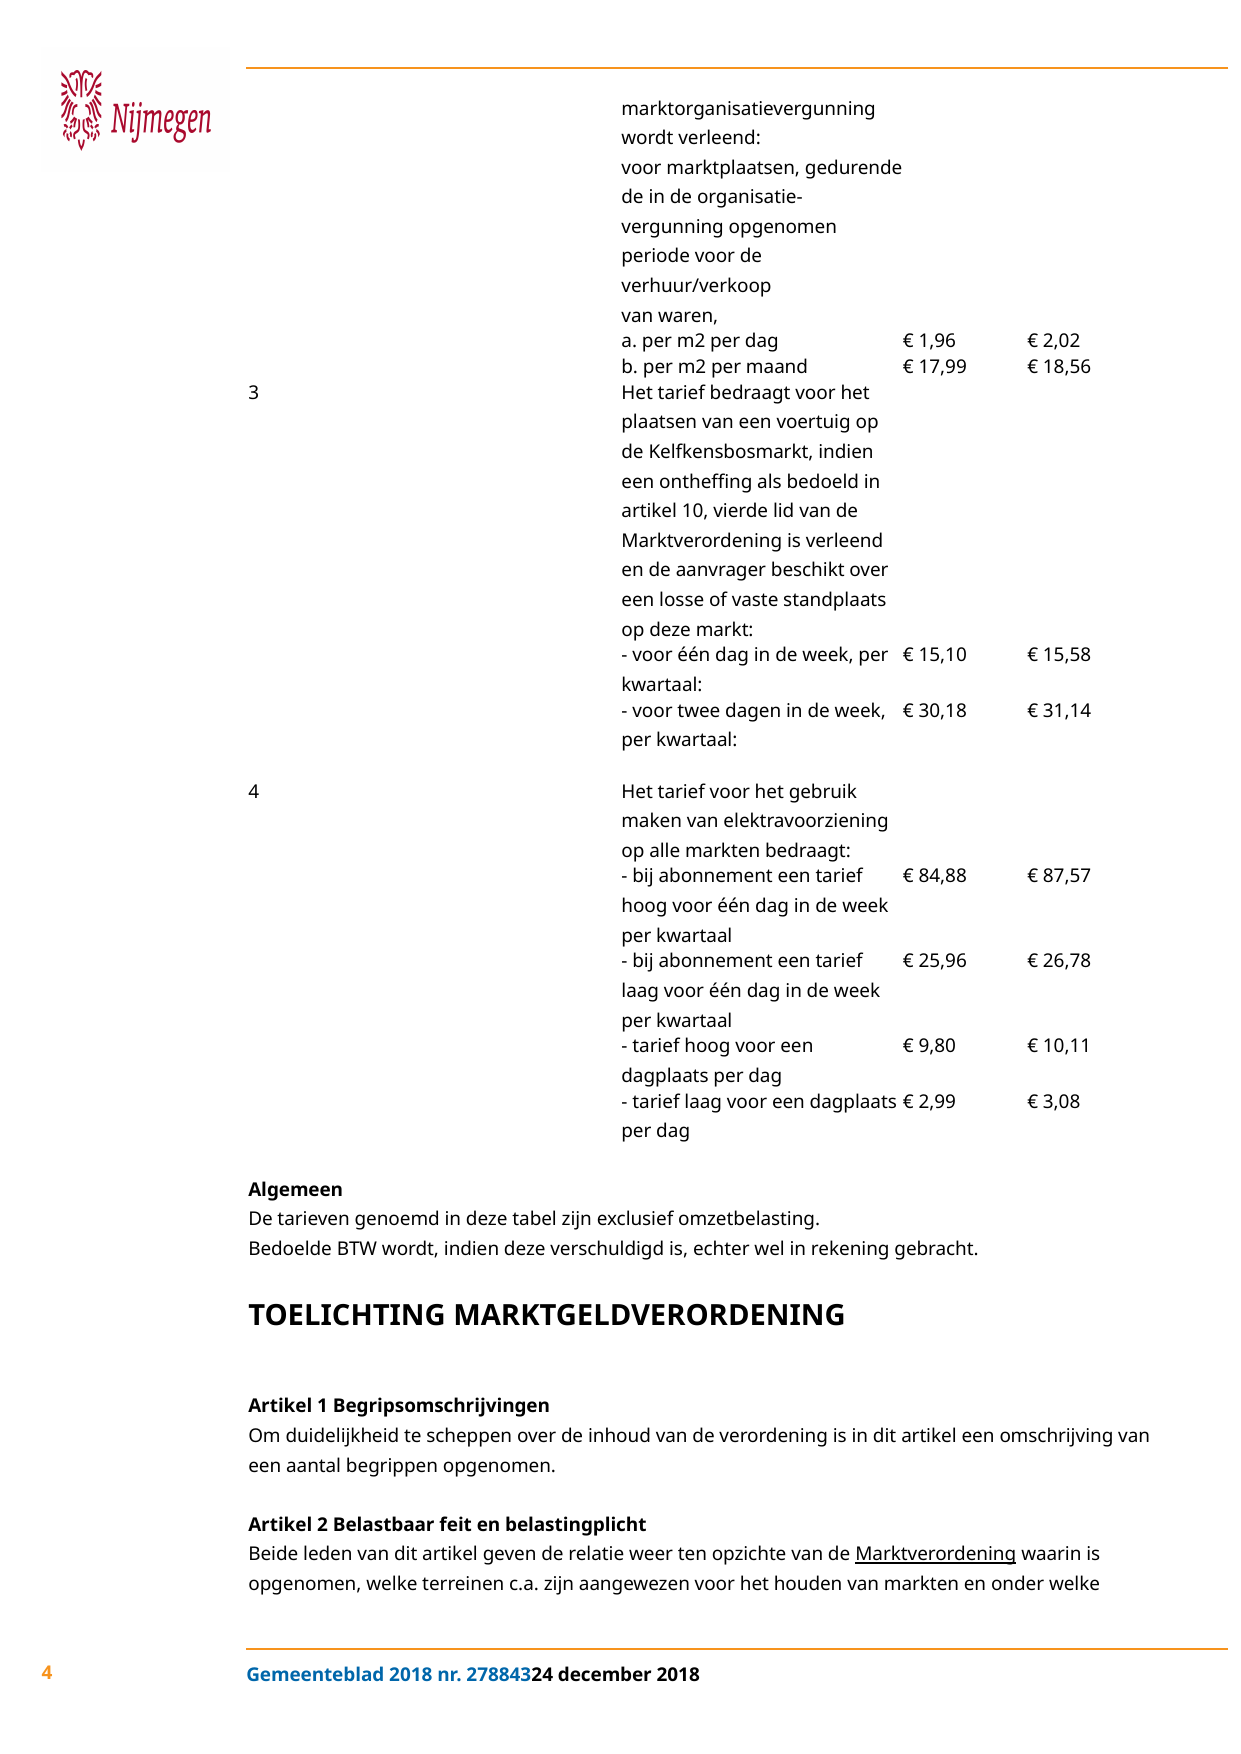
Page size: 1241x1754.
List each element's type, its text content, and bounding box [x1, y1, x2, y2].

table_cell € 30,18 [903, 697, 1027, 752]
table_cell [497, 1033, 621, 1088]
table_cell [373, 752, 497, 778]
table_cell [903, 752, 1027, 778]
table_cell 3 [248, 379, 372, 641]
table_cell [621, 752, 903, 778]
table_cell [373, 353, 497, 379]
table_cell [248, 328, 372, 353]
table_cell € 10,11 [1027, 1033, 1152, 1088]
table_cell [248, 948, 372, 1032]
table_cell [903, 778, 1027, 863]
table_cell [248, 1033, 372, 1088]
table_cell [373, 328, 497, 353]
table_cell € 3,08 [1027, 1088, 1152, 1143]
table_cell € 17,99 [903, 353, 1027, 379]
table_cell [497, 778, 621, 863]
text Artikel 2 Belastbaar feit en belastingplicht [248, 1511, 1152, 1537]
table_cell [497, 1088, 621, 1143]
table_cell [497, 697, 621, 752]
text Beide leden van dit artikel geven de relatie weer ten opzichte van de Marktverordening waarin is opgenomen, welke terreinen c.a. zijn aangewezen voor het houden van markten en onder welke [248, 1541, 1152, 1596]
table_cell [248, 752, 372, 778]
table_cell [373, 697, 497, 752]
table_cell marktorganisatievergunning wordt verleend: voor marktplaatsen, gedurende de in de organisatie- vergunning opgenomen periode voor de verhuur/verkoop van waren, [621, 95, 903, 328]
table_cell [373, 948, 497, 1032]
table_cell [248, 863, 372, 948]
picture [41, 47, 231, 172]
table_cell 4 [248, 778, 372, 863]
table_cell [903, 379, 1027, 641]
table_cell [497, 379, 621, 641]
table_cell € 2,02 [1027, 328, 1152, 353]
text Algemeen [248, 1176, 1152, 1202]
text TOELICHTING MARKTGELDVERORDENING [248, 1294, 1152, 1334]
table_cell - voor één dag in de week, per kwartaal: [621, 641, 903, 697]
table_cell [903, 95, 1027, 328]
table_cell € 15,58 [1027, 641, 1152, 697]
table_cell [1027, 379, 1152, 641]
table_cell € 87,57 [1027, 863, 1152, 948]
table_cell [248, 95, 372, 328]
table_cell € 31,14 [1027, 697, 1152, 752]
table_cell - tarief hoog voor een dagplaats per dag [621, 1033, 903, 1088]
table_cell [1027, 778, 1152, 863]
table_cell - bij abonnement een tarief laag voor één dag in de week per kwartaal [621, 948, 903, 1032]
table_cell a. per m2 per dag [621, 328, 903, 353]
table_cell [497, 752, 621, 778]
table_cell [373, 1088, 497, 1143]
table_cell € 2,99 [903, 1088, 1027, 1143]
table_cell [497, 948, 621, 1032]
table_cell [497, 95, 621, 328]
table_cell Het tarief bedraagt voor het plaatsen van een voertuig op de Kelfkensbosmarkt, indien een ontheffing als bedoeld in artikel 10, vierde lid van de Marktverordening is verleend en de aanvrager beschikt over een losse of vaste standplaats op deze markt: [621, 379, 903, 641]
text De tarieven genoemd in deze tabel zijn exclusief omzetbelasting. [248, 1206, 1152, 1231]
table_cell [497, 328, 621, 353]
text Om duidelijkheid te scheppen over de inhoud van de verordening is in dit artikel een omschrijving van een aantal begrippen opgenomen. [248, 1422, 1152, 1478]
table_cell b. per m2 per maand [621, 353, 903, 379]
table_cell Het tarief voor het gebruik maken van elektravoorziening op alle markten bedraagt: [621, 778, 903, 863]
table_cell [497, 641, 621, 697]
table_cell - voor twee dagen in de week, per kwartaal: [621, 697, 903, 752]
text Artikel 1 Begripsomschrijvingen [248, 1393, 1152, 1418]
table_cell [373, 778, 497, 863]
table_cell [373, 379, 497, 641]
table_cell € 1,96 [903, 328, 1027, 353]
table_cell € 26,78 [1027, 948, 1152, 1032]
table_cell - tarief laag voor een dagplaats per dag [621, 1088, 903, 1143]
table_cell [497, 353, 621, 379]
table_cell [373, 863, 497, 948]
table_cell € 25,96 [903, 948, 1027, 1032]
table_cell [373, 1033, 497, 1088]
table_cell [373, 641, 497, 697]
table_cell [248, 1088, 372, 1143]
text Bedoelde BTW wordt, indien deze verschuldigd is, echter wel in rekening gebracht. [248, 1235, 1152, 1261]
table_cell [248, 353, 372, 379]
table_cell [1027, 752, 1152, 778]
table_cell [373, 95, 497, 328]
table_cell € 9,80 [903, 1033, 1027, 1088]
table_cell [1027, 95, 1152, 328]
table_cell € 15,10 [903, 641, 1027, 697]
table_cell - bij abonnement een tarief hoog voor één dag in de week per kwartaal [621, 863, 903, 948]
table_cell [248, 697, 372, 752]
table_cell [248, 641, 372, 697]
table_cell € 18,56 [1027, 353, 1152, 379]
table_cell [497, 863, 621, 948]
table_cell € 84,88 [903, 863, 1027, 948]
